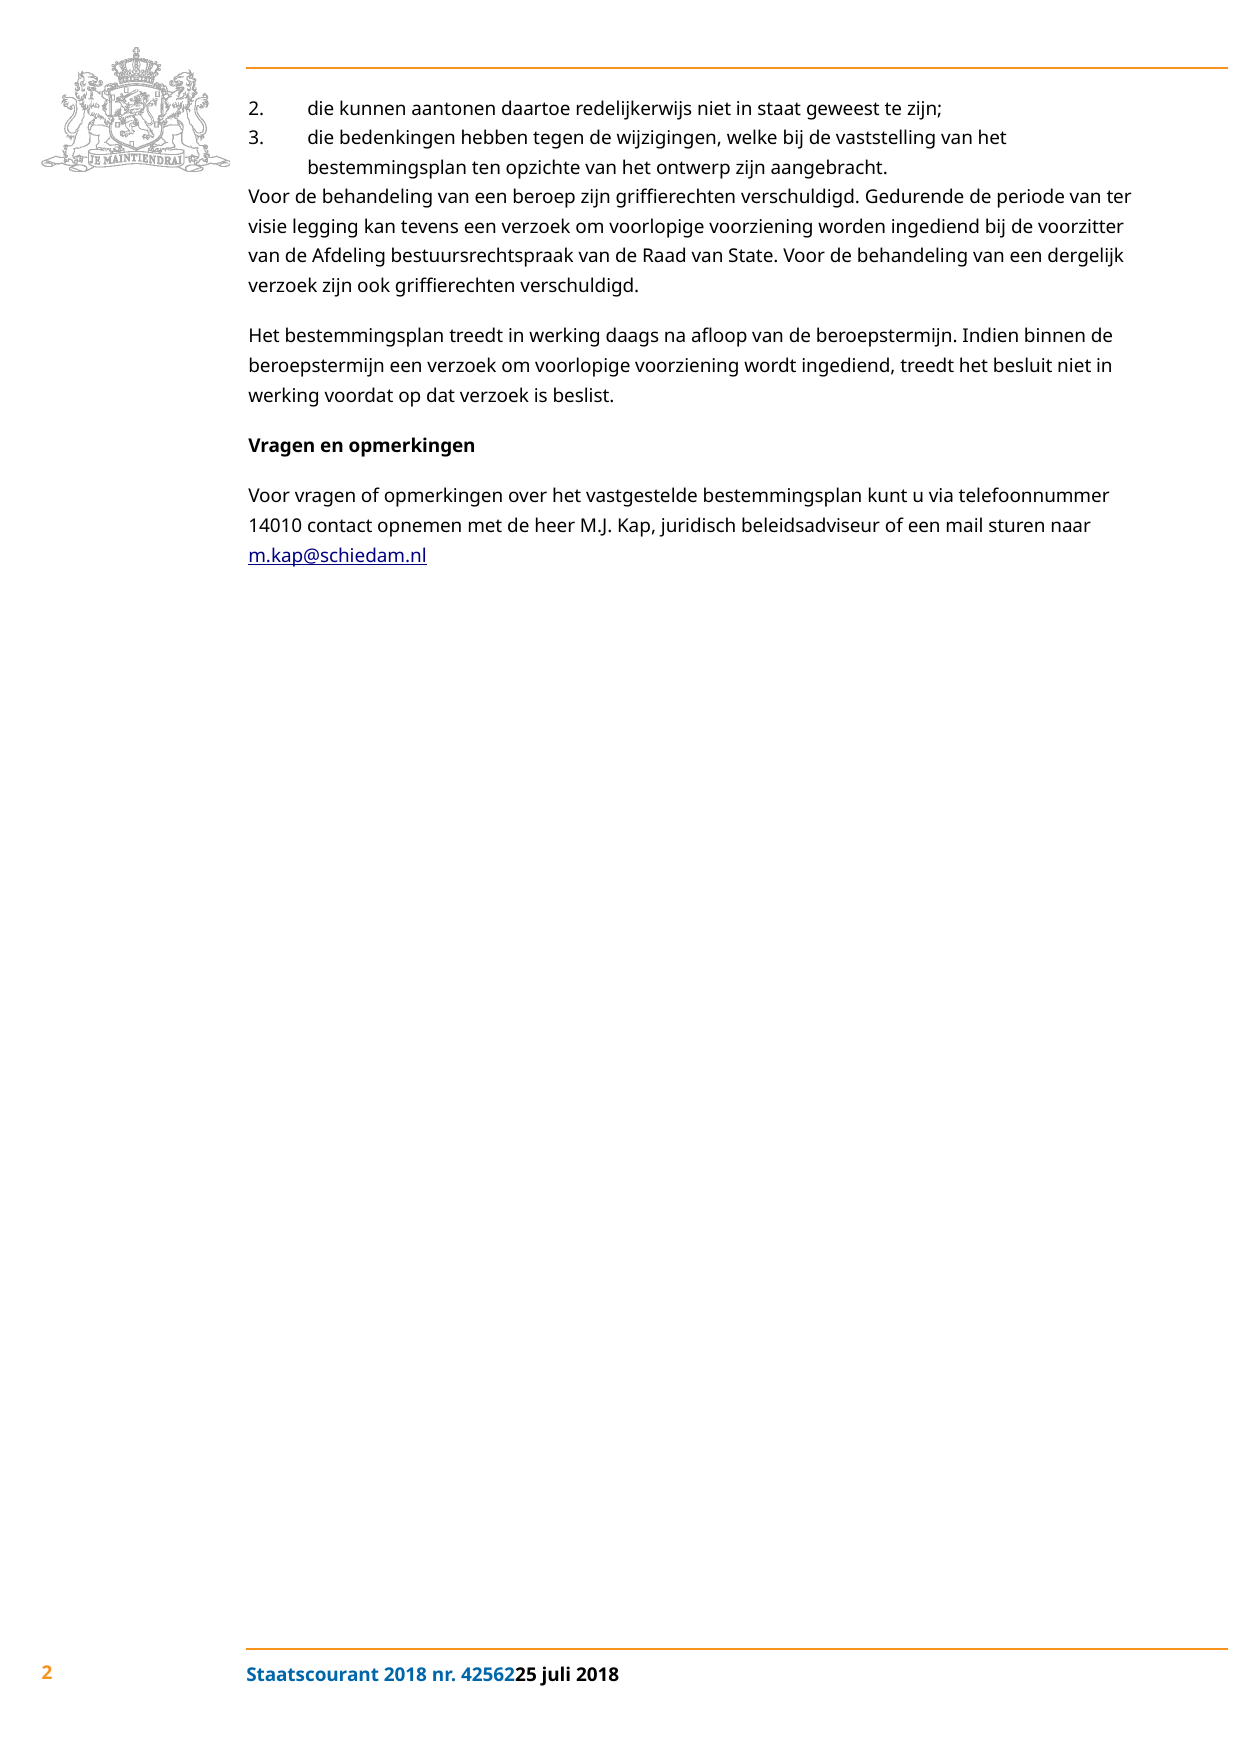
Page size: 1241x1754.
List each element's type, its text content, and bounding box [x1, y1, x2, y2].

text Vragen en opmerkingen [248, 432, 1152, 458]
text Het bestemmingsplan treedt in werking daags na afloop van de beroepstermijn. Indien binnen de beroepstermijn een verzoek om voorlopige voorziening wordt ingediend, treedt het besluit niet in werking voordat op dat verzoek is beslist. [248, 323, 1152, 408]
text Voor de behandeling van een beroep zijn griffierechten verschuldigd. Gedurende de periode van ter visie legging kan tevens een verzoek om voorlopige voorziening worden ingediend bij de voorzitter van de Afdeling bestuursrechtspraak van de Raad van State. Voor de behandeling van een dergelijk verzoek zijn ook griffierechten verschuldigd. [248, 183, 1152, 298]
list die kunnen aantonen daartoe redelijkerwijs niet in staat geweest te zijn; [248, 95, 1152, 121]
text Voor vragen of opmerkingen over het vastgestelde bestemmingsplan kunt u via telefoonnummer 14010 contact opnemen met de heer M.J. Kap, juridisch beleidsadviseur of een mail sturen naar m.kap@schiedam.nl [248, 483, 1152, 568]
list die bedenkingen hebben tegen de wijzigingen, welke bij de vaststelling van het bestemmingsplan ten opzichte van het ontwerp zijn aangebracht. [248, 124, 1152, 180]
picture [41, 47, 231, 172]
